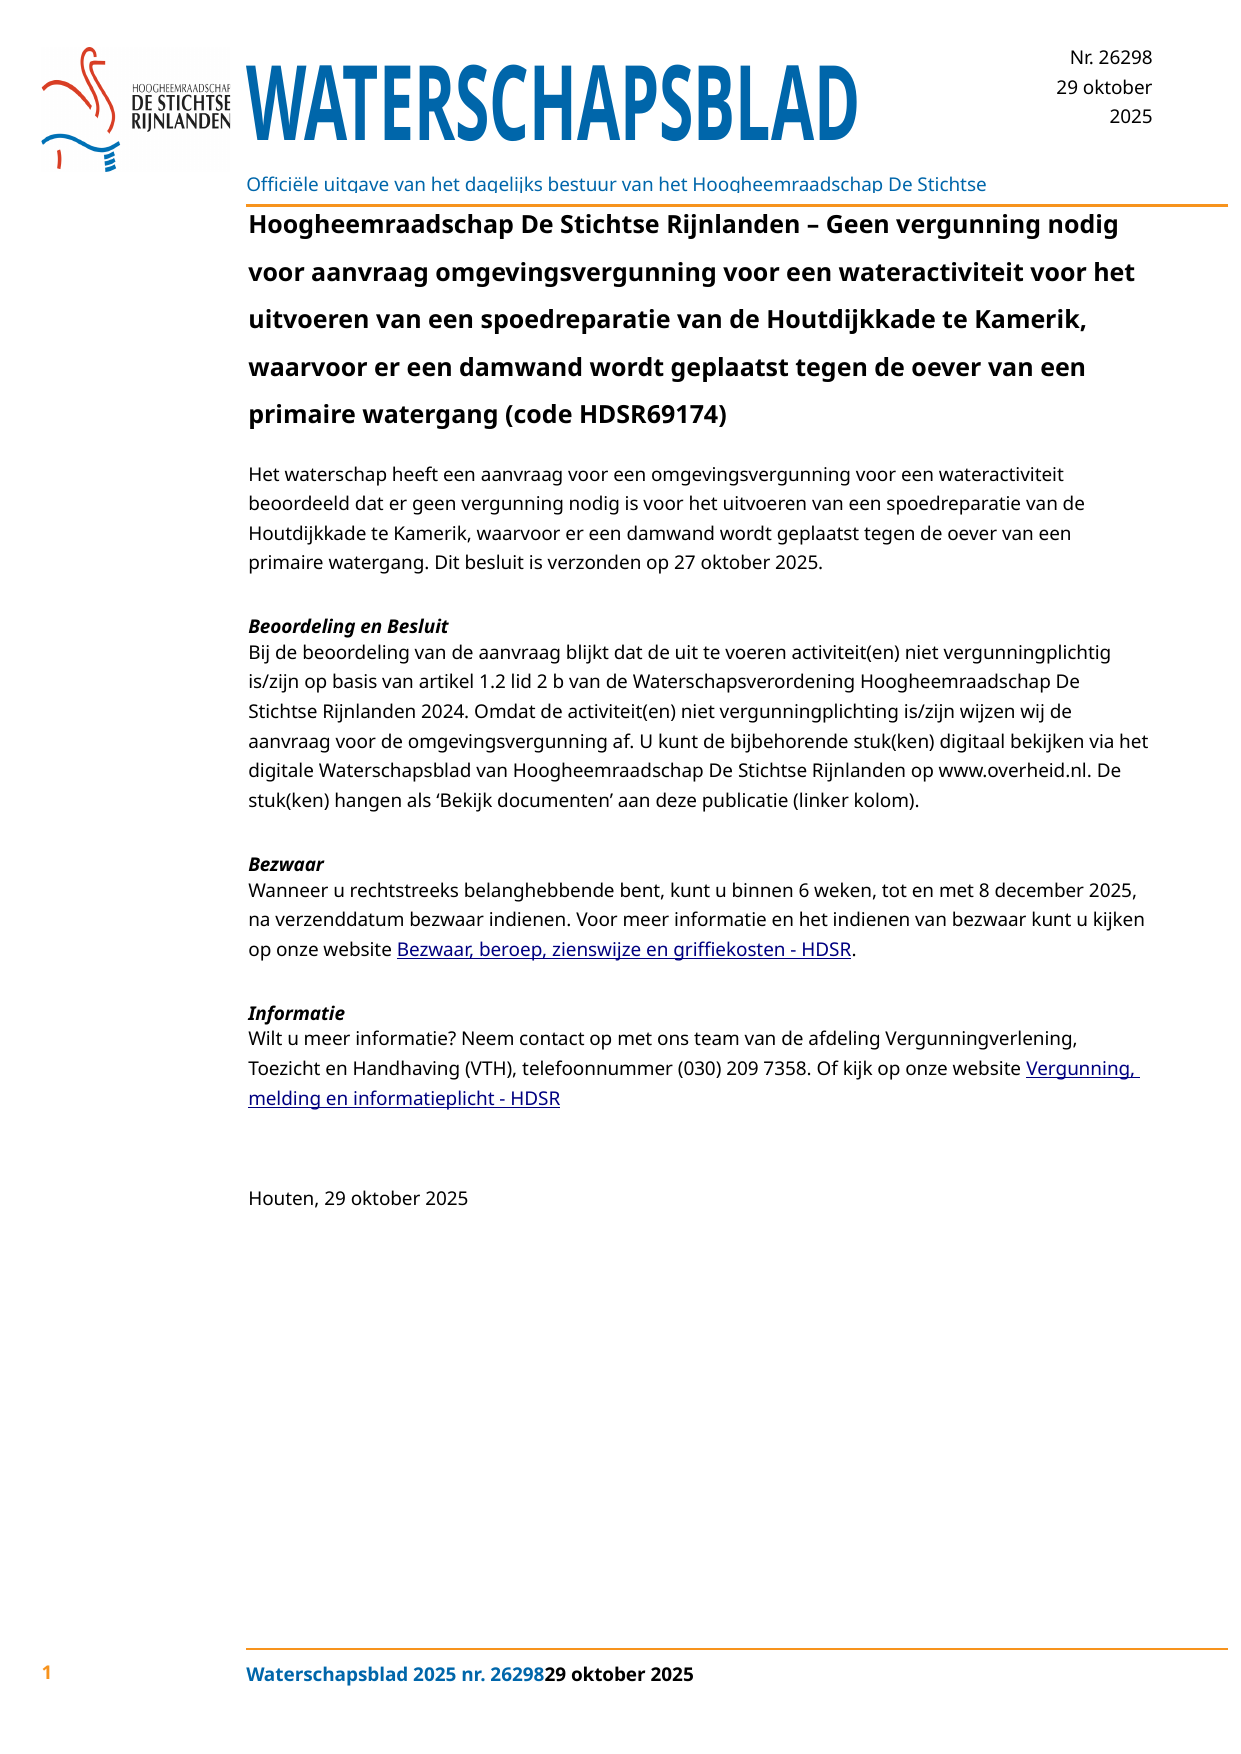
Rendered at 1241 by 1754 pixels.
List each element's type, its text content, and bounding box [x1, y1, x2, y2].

text Informatie [248, 1000, 1152, 1026]
text Houten, 29 oktober 2025 [248, 1186, 1152, 1211]
text Het waterschap heeft een aanvraag voor een omgevingsvergunning voor een wateractiviteit beoordeeld dat er geen vergunning nodig is voor het uitvoeren van een spoedreparatie van de Houtdijkkade te Kamerik, waarvoor er een damwand wordt geplaatst tegen de oever van een primaire watergang. Dit besluit is verzonden op 27 oktober 2025. [248, 461, 1152, 575]
text Hoogheemraadschap De Stichtse Rijnlanden – Geen vergunning nodig voor aanvraag omgevingsvergunning voor een wateractiviteit voor het uitvoeren van een spoedreparatie van de Houtdijkkade te Kamerik, waarvoor er een damwand wordt geplaatst tegen de oever van een primaire watergang (code HDSR69174) [248, 207, 1152, 431]
picture [41, 47, 231, 172]
text Beoordeling en Besluit [248, 613, 1152, 639]
text Wilt u meer informatie? Neem contact op met ons team van de afdeling Vergunningverlening, Toezicht en Handhaving (VTH), telefoonnummer (030) 209 7358. Of kijk op onze website Vergunning, melding en informatieplicht - HDSR [248, 1026, 1152, 1111]
text Bij de beoordeling van de aanvraag blijkt dat de uit te voeren activiteit(en) niet vergunningplichtig is/zijn op basis van artikel 1.2 lid 2 b van de Waterschapsverordening Hoogheemraadschap De Stichtse Rijnlanden 2024. Omdat de activiteit(en) niet vergunningplichting is/zijn wijzen wij de aanvraag voor de omgevingsvergunning af. U kunt de bijbehorende stuk(ken) digitaal bekijken via het digitale Waterschapsblad van Hoogheemraadschap De Stichtse Rijnlanden op www.overheid.nl. De stuk(ken) hangen als ‘Bekijk documenten’ aan deze publicatie (linker kolom). [248, 639, 1152, 813]
text Wanneer u rechtstreeks belanghebbende bent, kunt u binnen 6 weken, tot en met 8 december 2025, na verzenddatum bezwaar indienen. Voor meer informatie en het indienen van bezwaar kunt u kijken op onze website Bezwaar, beroep, zienswijze en griffiekosten - HDSR. [248, 877, 1152, 962]
text Bezwaar [248, 851, 1152, 877]
